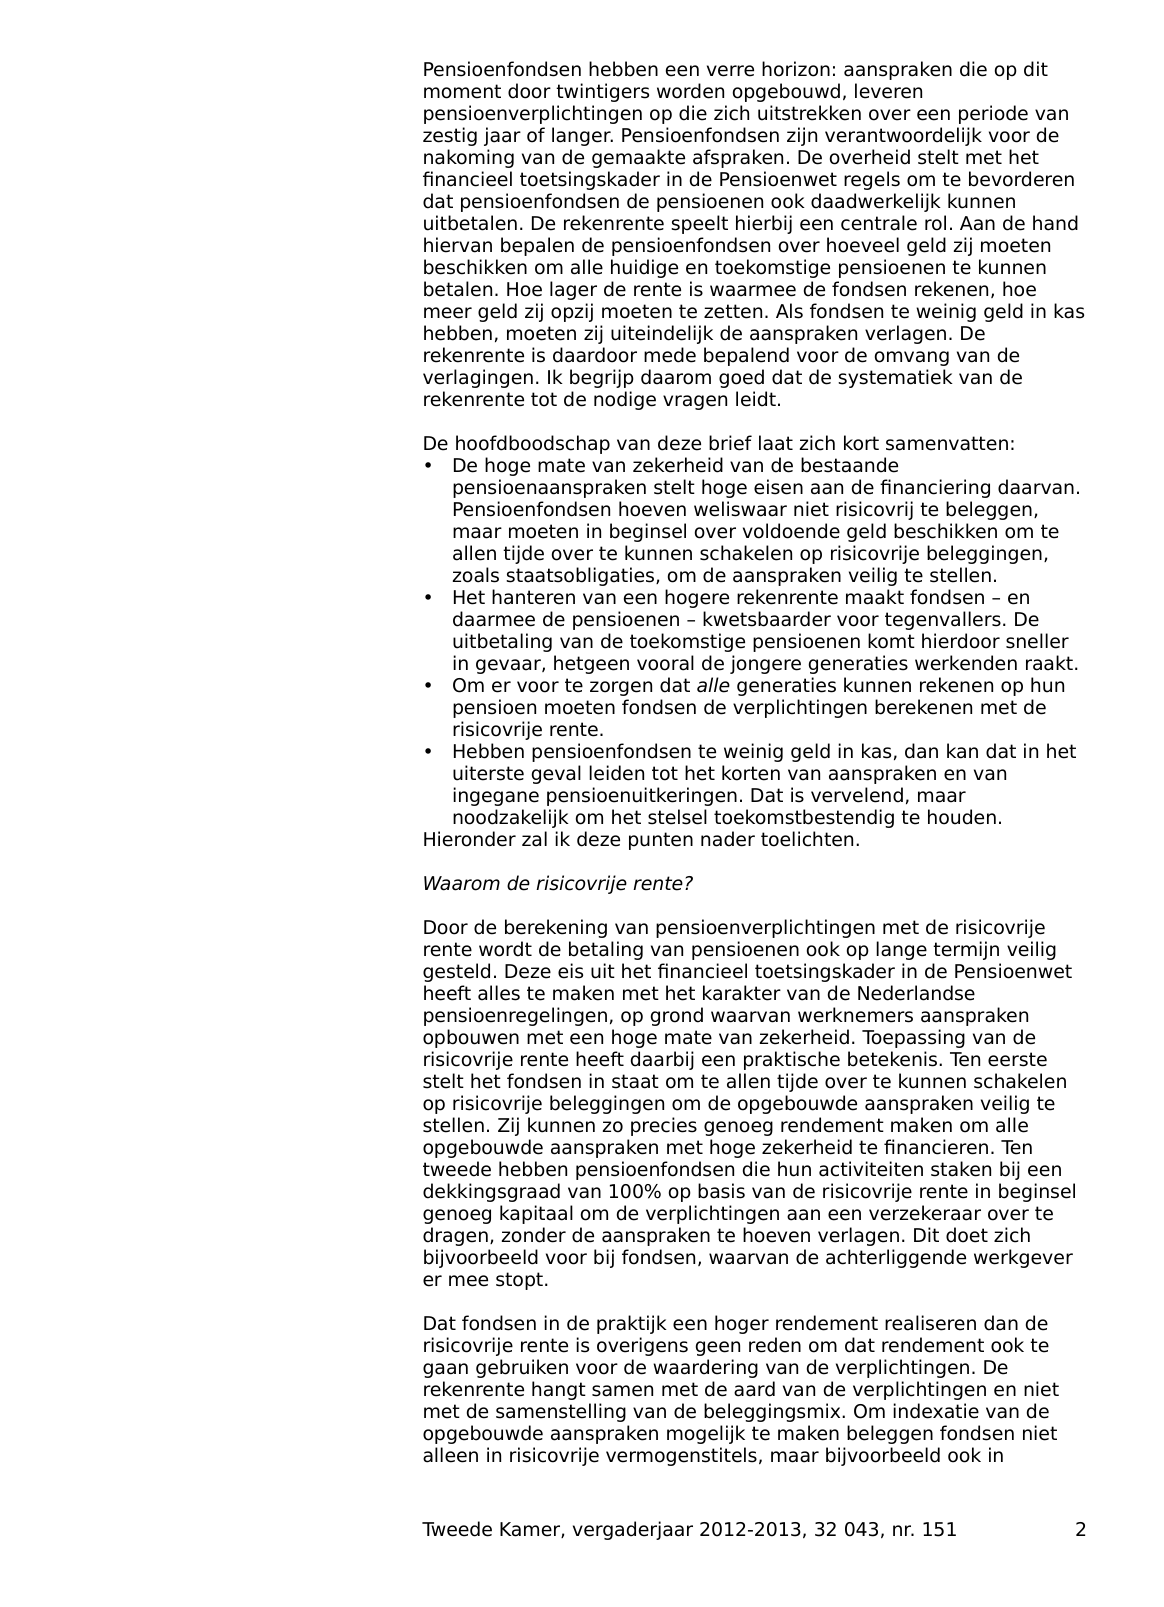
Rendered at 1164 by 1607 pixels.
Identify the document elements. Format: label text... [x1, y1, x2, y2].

text • Het hanteren van een hogere rekenrente maakt fondsen – en daarmee de pensioenen – kwetsbaarder voor tegenvallers. De uitbetaling van de toekomstige pensioenen komt hierdoor sneller in gevaar, hetgeen vooral de jongere generaties werkenden raakt. [422, 587, 1087, 675]
text • De hoge mate van zekerheid van de bestaande pensioenaanspraken stelt hoge eisen aan de financiering daarvan. Pensioenfondsen hoeven weliswaar niet risicovrij te beleggen, maar moeten in beginsel over voldoende geld beschikken om te allen tijde over te kunnen schakelen op risicovrije beleggingen, zoals staatsobligaties, om de aanspraken veilig te stellen. [422, 455, 1087, 587]
text Pensioenfondsen hebben een verre horizon: aanspraken die op dit moment door twintigers worden opgebouwd, leveren pensioenverplichtingen op die zich uitstrekken over een periode van zestig jaar of langer. Pensioenfondsen zijn verantwoordelijk voor de nakoming van de gemaakte afspraken. De overheid stelt met het financieel toetsingskader in de Pensioenwet regels om te bevorderen dat pensioenfondsen de pensioenen ook daadwerkelijk kunnen uitbetalen. De rekenrente speelt hierbij een centrale rol. Aan de hand hiervan bepalen de pensioenfondsen over hoeveel geld zij moeten beschikken om alle huidige en toekomstige pensioenen te kunnen betalen. Hoe lager de rente is waarmee de fondsen rekenen, hoe meer geld zij opzij moeten te zetten. Als fondsen te weinig geld in kas hebben, moeten zij uiteindelijk de aanspraken verlagen. De rekenrente is daardoor mede bepalend voor de omvang van de verlagingen. Ik begrijp daarom goed dat de systematiek van de rekenrente tot de nodige vragen leidt. [422, 59, 1087, 411]
text Door de berekening van pensioenverplichtingen met de risicovrije rente wordt de betaling van pensioenen ook op lange termijn veilig gesteld. Deze eis uit het financieel toetsingskader in de Pensioenwet heeft alles te maken met het karakter van de Nederlandse pensioenregelingen, op grond waarvan werknemers aanspraken opbouwen met een hoge mate van zekerheid. Toepassing van de risicovrije rente heeft daarbij een praktische betekenis. Ten eerste stelt het fondsen in staat om te allen tijde over te kunnen schakelen op risicovrije beleggingen om de opgebouwde aanspraken veilig te stellen. Zij kunnen zo precies genoeg rendement maken om alle opgebouwde aanspraken met hoge zekerheid te financieren. Ten tweede hebben pensioenfondsen die hun activiteiten staken bij een dekkingsgraad van 100% op basis van de risicovrije rente in beginsel genoeg kapitaal om de verplichtingen aan een verzekeraar over te dragen, zonder de aanspraken te hoeven verlagen. Dit doet zich bijvoorbeeld voor bij fondsen, waarvan de achterliggende werkgever er mee stopt. [422, 917, 1087, 1291]
text • Hebben pensioenfondsen te weinig geld in kas, dan kan dat in het uiterste geval leiden tot het korten van aanspraken en van ingegane pensioenuitkeringen. Dat is vervelend, maar noodzakelijk om het stelsel toekomstbestendig te houden. [422, 741, 1087, 828]
text • Om er voor te zorgen dat alle generaties kunnen rekenen op hun pensioen moeten fondsen de verplichtingen berekenen met de risicovrije rente. [422, 675, 1087, 741]
text De hoofdboodschap van deze brief laat zich kort samenvatten: [422, 433, 1087, 455]
text Dat fondsen in de praktijk een hoger rendement realiseren dan de risicovrije rente is overigens geen reden om dat rendement ook te gaan gebruiken voor de waardering van de verplichtingen. De rekenrente hangt samen met de aard van de verplichtingen en niet met de samenstelling van de beleggingsmix. Om indexatie van de opgebouwde aanspraken mogelijk te maken beleggen fondsen niet alleen in risicovrije vermogenstitels, maar bijvoorbeeld ook in [422, 1313, 1087, 1467]
subtitle Waarom de risicovrije rente? [422, 873, 1087, 895]
text Hieronder zal ik deze punten nader toelichten. [422, 828, 1087, 851]
